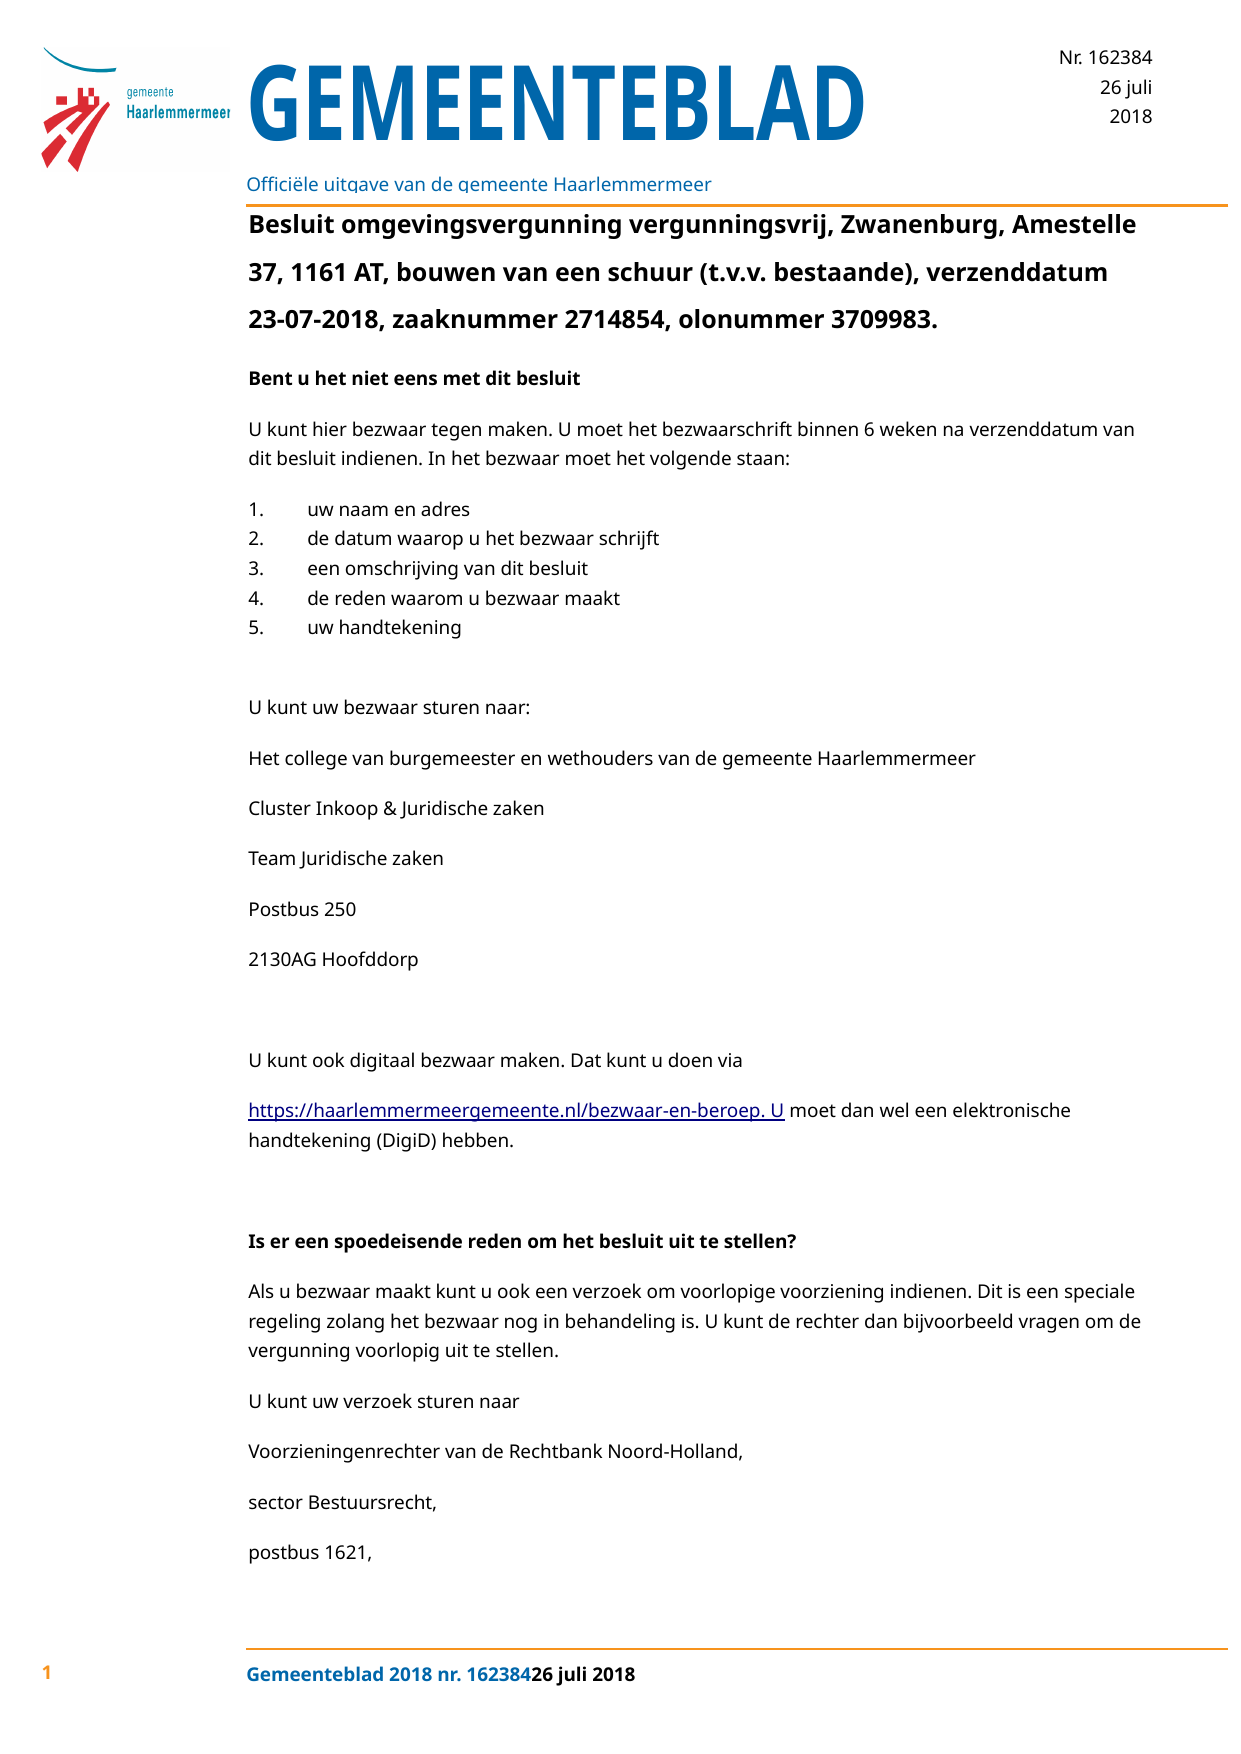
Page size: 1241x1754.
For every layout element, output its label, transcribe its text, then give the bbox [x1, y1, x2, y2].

list uw naam en adres [248, 496, 1152, 522]
text Voorzieningenrechter van de Rechtbank Noord-Holland, [248, 1438, 1152, 1464]
text Cluster Inkoop & Juridische zaken [248, 795, 1152, 821]
text Team Juridische zaken [248, 846, 1152, 871]
text U kunt hier bezwaar tegen maken. U moet het bezwaarschrift binnen 6 weken na verzenddatum van dit besluit indienen. In het bezwaar moet het volgende staan: [248, 416, 1152, 471]
text Is er een spoedeisende reden om het besluit uit te stellen? [248, 1228, 1152, 1254]
text U kunt uw verzoek sturen naar [248, 1388, 1152, 1414]
text Als u bezwaar maakt kunt u ook een verzoek om voorlopige voorziening indienen. Dit is een speciale regeling zolang het bezwaar nog in behandeling is. U kunt de rechter dan bijvoorbeeld vragen om de vergunning voorlopig uit te stellen. [248, 1278, 1152, 1363]
text Postbus 250 [248, 896, 1152, 922]
text postbus 1621, [248, 1539, 1152, 1565]
text Het college van burgemeester en wethouders van de gemeente Haarlemmermeer [248, 745, 1152, 770]
list een omschrijving van dit besluit [248, 555, 1152, 581]
list de datum waarop u het bezwaar schrijft [248, 526, 1152, 551]
list uw handtekening [248, 614, 1152, 640]
text 2130AG Hoofddorp [248, 946, 1152, 972]
text sector Bestuursrecht, [248, 1489, 1152, 1514]
picture [41, 47, 231, 172]
text https://haarlemmermeergemeente.nl/bezwaar-en-beroep. U moet dan wel een elektronische handtekening (DigiD) hebben. [248, 1098, 1152, 1153]
list de reden waarom u bezwaar maakt [248, 585, 1152, 610]
text Besluit omgevingsvergunning vergunningsvrij, Zwanenburg, Amestelle 37, 1161 AT, bouwen van een schuur (t.v.v. bestaande), verzenddatum 23-07-2018, zaaknummer 2714854, olonummer 3709983. [248, 207, 1152, 336]
text Bent u het niet eens met dit besluit [248, 366, 1152, 391]
text U kunt ook digitaal bezwaar maken. Dat kunt u doen via [248, 1047, 1152, 1073]
text U kunt uw bezwaar sturen naar: [248, 694, 1152, 720]
